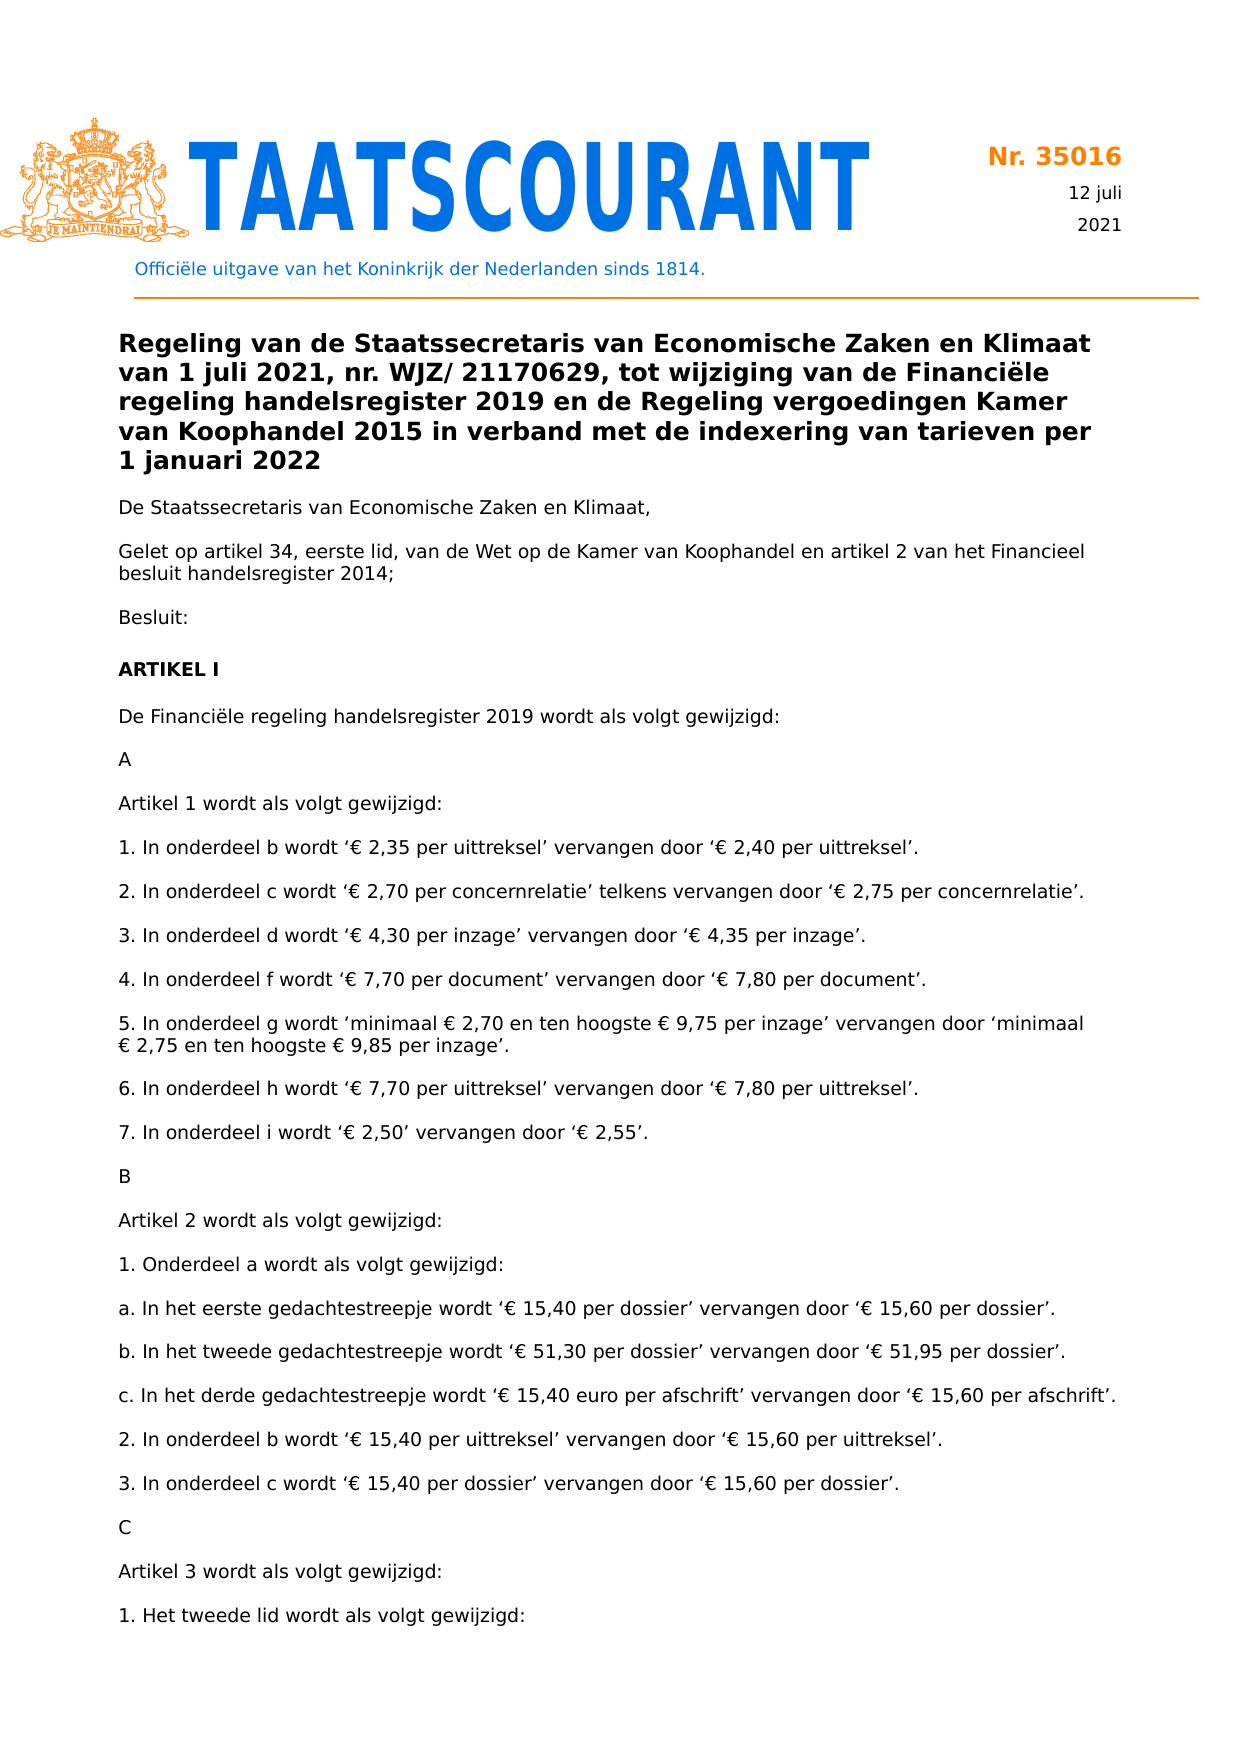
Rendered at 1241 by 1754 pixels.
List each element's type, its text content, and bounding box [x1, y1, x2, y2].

text 3. In onderdeel c wordt ‘€ 15,40 per dossier’ vervangen door ‘€ 15,60 per dossier’. [118, 1473, 1122, 1495]
text Artikel 1 wordt als volgt gewijzigd: [118, 793, 1122, 815]
text Gelet op artikel 34, eerste lid, van de Wet op de Kamer van Koophandel en artikel 2 van het Financieel besluit handelsregister 2014; [118, 541, 1122, 585]
text A [118, 749, 1122, 771]
text 3. In onderdeel d wordt ‘€ 4,30 per inzage’ vervangen door ‘€ 4,35 per inzage’. [118, 925, 1122, 947]
text B [118, 1166, 1122, 1188]
text Artikel 2 wordt als volgt gewijzigd: [118, 1210, 1122, 1232]
table_cell 2021 [939, 209, 1199, 259]
text C [118, 1517, 1122, 1539]
text b. In het tweede gedachtestreepje wordt ‘€ 51,30 per dossier’ vervangen door ‘€ 51,95 per dossier’. [118, 1341, 1122, 1363]
text c. In het derde gedachtestreepje wordt ‘€ 15,40 euro per afschrift’ vervangen door ‘€ 15,60 per afschrift’. [118, 1385, 1122, 1407]
table_cell 12 juli [939, 177, 1199, 209]
text 7. In onderdeel i wordt ‘€ 2,50’ vervangen door ‘€ 2,55’. [118, 1122, 1122, 1144]
text De Financiële regeling handelsregister 2019 wordt als volgt gewijzigd: [118, 706, 1122, 727]
text 2. In onderdeel c wordt ‘€ 2,70 per concernrelatie’ telkens vervangen door ‘€ 2,75 per concernrelatie’. [118, 881, 1122, 903]
table_header STAATSCOURANT [134, 118, 939, 259]
subtitle Regeling van de Staatssecretaris van Economische Zaken en Klimaat van 1 juli 2021, nr. WJZ/ 21170629, tot wijziging van de Financiële regeling handelsregister 2019 en de Regeling vergoedingen Kamer van Koophandel 2015 in verband met de indexering van tarieven per 1 januari 2022 [118, 329, 1122, 475]
table_header Nr. 35016 [939, 118, 1199, 177]
table_cell Officiële uitgave van het Koninkrijk der Nederlanden sinds 1814. [134, 259, 1199, 297]
text 1. Onderdeel a wordt als volgt gewijzigd: [118, 1254, 1122, 1276]
text 1. Het tweede lid wordt als volgt gewijzigd: [118, 1604, 1122, 1627]
text 1. In onderdeel b wordt ‘€ 2,35 per uittreksel’ vervangen door ‘€ 2,40 per uittreksel’. [118, 837, 1122, 859]
table_header [0, 242, 134, 297]
text 4. In onderdeel f wordt ‘€ 7,70 per document’ vervangen door ‘€ 7,80 per document’. [118, 969, 1122, 991]
text 5. In onderdeel g wordt ‘minimaal € 2,70 en ten hoogste € 9,75 per inzage’ vervangen door ‘minimaal € 2,75 en ten hoogste € 9,85 per inzage’. [118, 1012, 1122, 1056]
text Besluit: [118, 607, 1122, 628]
text 6. In onderdeel h wordt ‘€ 7,70 per uittreksel’ vervangen door ‘€ 7,80 per uittreksel’. [118, 1078, 1122, 1100]
text 2. In onderdeel b wordt ‘€ 15,40 per uittreksel’ vervangen door ‘€ 15,60 per uittreksel’. [118, 1429, 1122, 1451]
text Artikel 3 wordt als volgt gewijzigd: [118, 1561, 1122, 1583]
text De Staatssecretaris van Economische Zaken en Klimaat, [118, 497, 1122, 519]
subtitle ARTIKEL I [118, 658, 1122, 681]
text a. In het eerste gedachtestreepje wordt ‘€ 15,40 per dossier’ vervangen door ‘€ 15,60 per dossier’. [118, 1298, 1122, 1319]
picture [0, 118, 189, 242]
